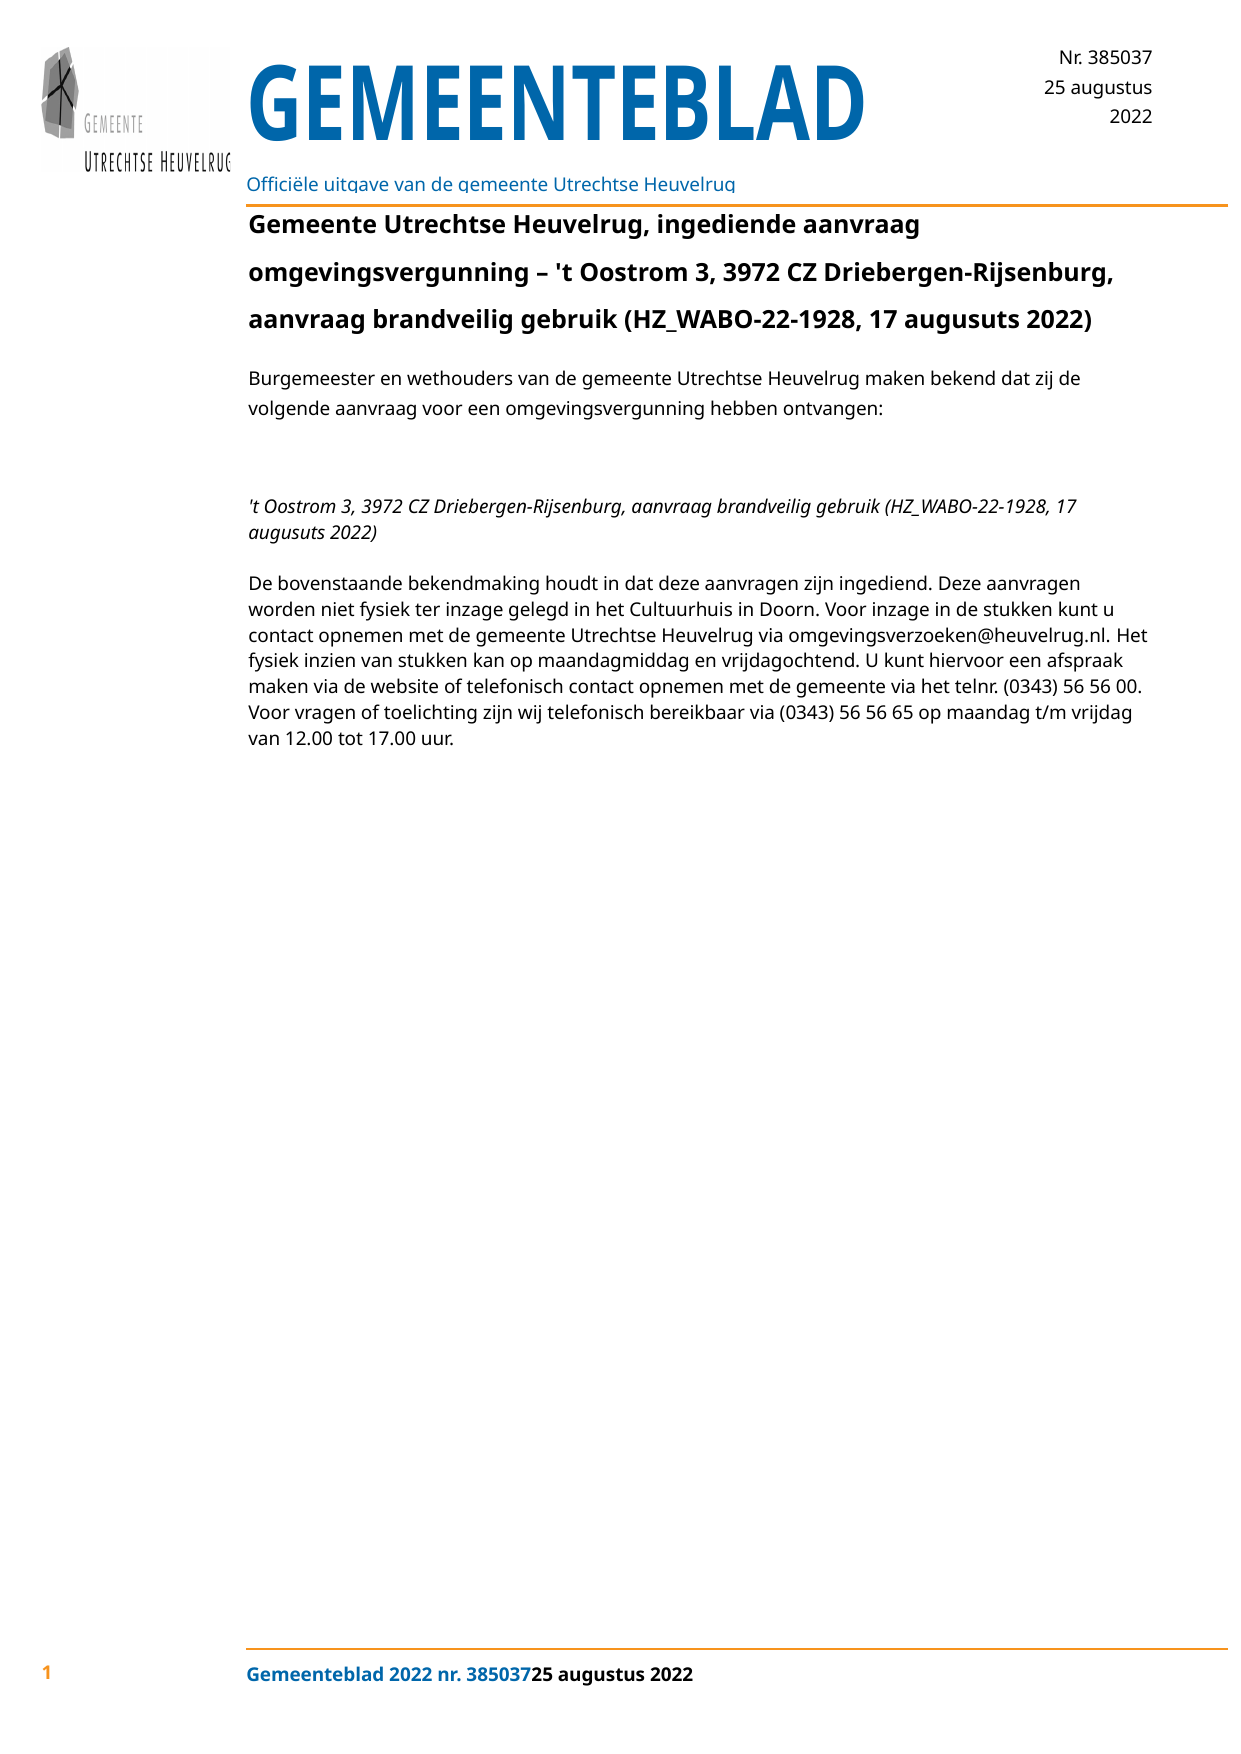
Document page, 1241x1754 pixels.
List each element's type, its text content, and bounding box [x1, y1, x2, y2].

text Burgemeester en wethouders van de gemeente Utrechtse Heuvelrug maken bekend dat zij de volgende aanvraag voor een omgevingsvergunning hebben ontvangen: [248, 366, 1152, 421]
text 't Oostrom 3, 3972 CZ Driebergen-Rijsenburg, aanvraag brandveilig gebruik (HZ_WABO-22-1928, 17 augusuts 2022) [248, 493, 1152, 545]
picture [41, 47, 231, 172]
text Gemeente Utrechtse Heuvelrug, ingediende aanvraag omgevingsvergunning – 't Oostrom 3, 3972 CZ Driebergen-Rijsenburg, aanvraag brandveilig gebruik (HZ_WABO-22-1928, 17 augusuts 2022) [248, 207, 1152, 336]
text De bovenstaande bekendmaking houdt in dat deze aanvragen zijn ingediend. Deze aanvragen worden niet fysiek ter inzage gelegd in het Cultuurhuis in Doorn. Voor inzage in de stukken kunt u contact opnemen met de gemeente Utrechtse Heuvelrug via omgevingsverzoeken@heuvelrug.nl. Het fysiek inzien van stukken kan op maandagmiddag en vrijdagochtend. U kunt hiervoor een afspraak maken via de website of telefonisch contact opnemen met de gemeente via het telnr. (0343) 56 56 00. Voor vragen of toelichting zijn wij telefonisch bereikbaar via (0343) 56 56 65 op maandag t/m vrijdag van 12.00 tot 17.00 uur. [248, 571, 1152, 751]
